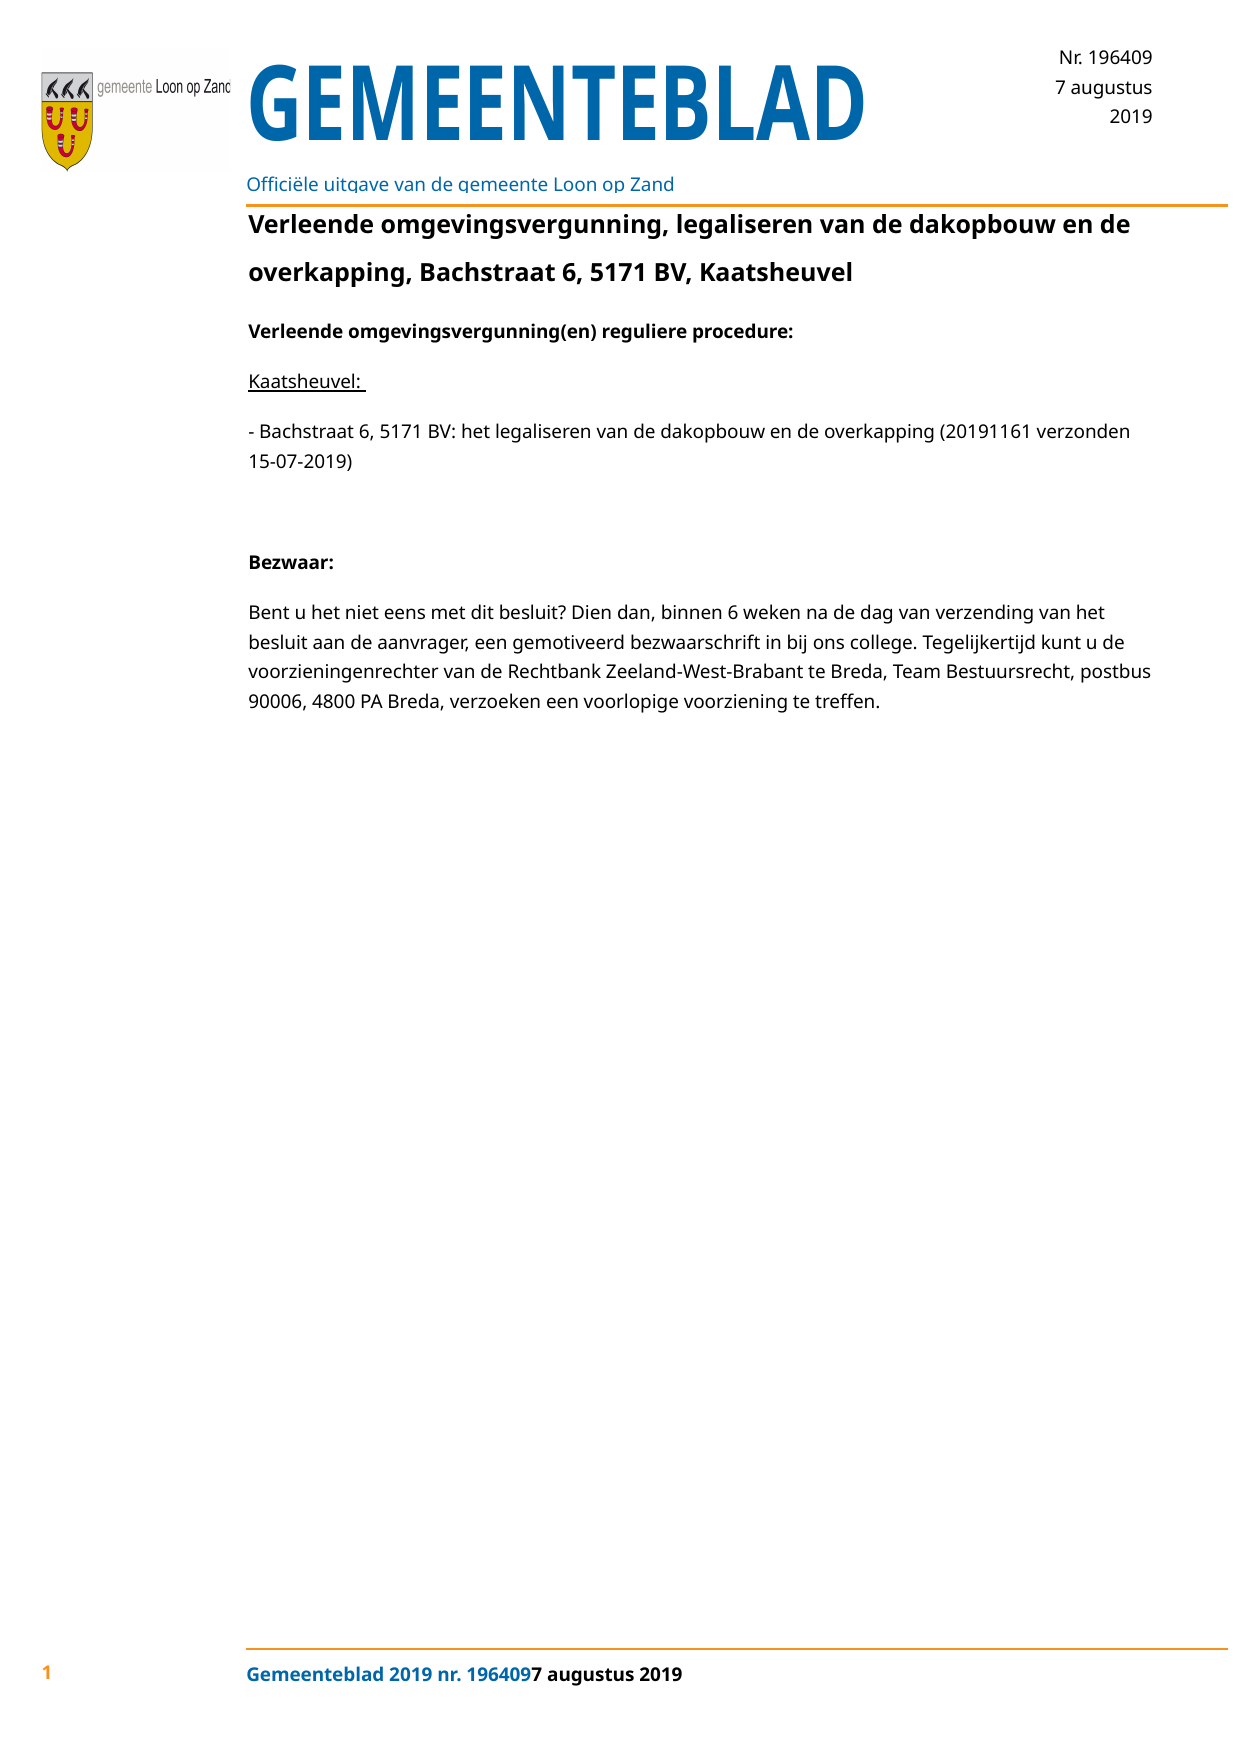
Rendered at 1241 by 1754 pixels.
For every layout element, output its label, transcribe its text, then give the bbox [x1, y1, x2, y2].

text Verleende omgevingsvergunning(en) reguliere procedure: [248, 318, 1152, 344]
text Bezwaar: [248, 549, 1152, 575]
text Bent u het niet eens met dit besluit? Dien dan, binnen 6 weken na de dag van verzending van het besluit aan de aanvrager, een gemotiveerd bezwaarschrift in bij ons college. Tegelijkertijd kunt u de voorzieningenrechter van de Rechtbank Zeeland-West-Brabant te Breda, Team Bestuursrecht, postbus 90006, 4800 PA Breda, verzoeken een voorlopige voorziening te treffen. [248, 599, 1152, 714]
text - Bachstraat 6, 5171 BV: het legaliseren van de dakopbouw en de overkapping (20191161 verzonden 15-07-2019) [248, 419, 1152, 474]
text Verleende omgevingsvergunning, legaliseren van de dakopbouw en de overkapping, Bachstraat 6, 5171 BV, Kaatsheuvel [248, 207, 1152, 288]
text Kaatsheuvel: [248, 368, 1152, 394]
picture [41, 47, 231, 172]
